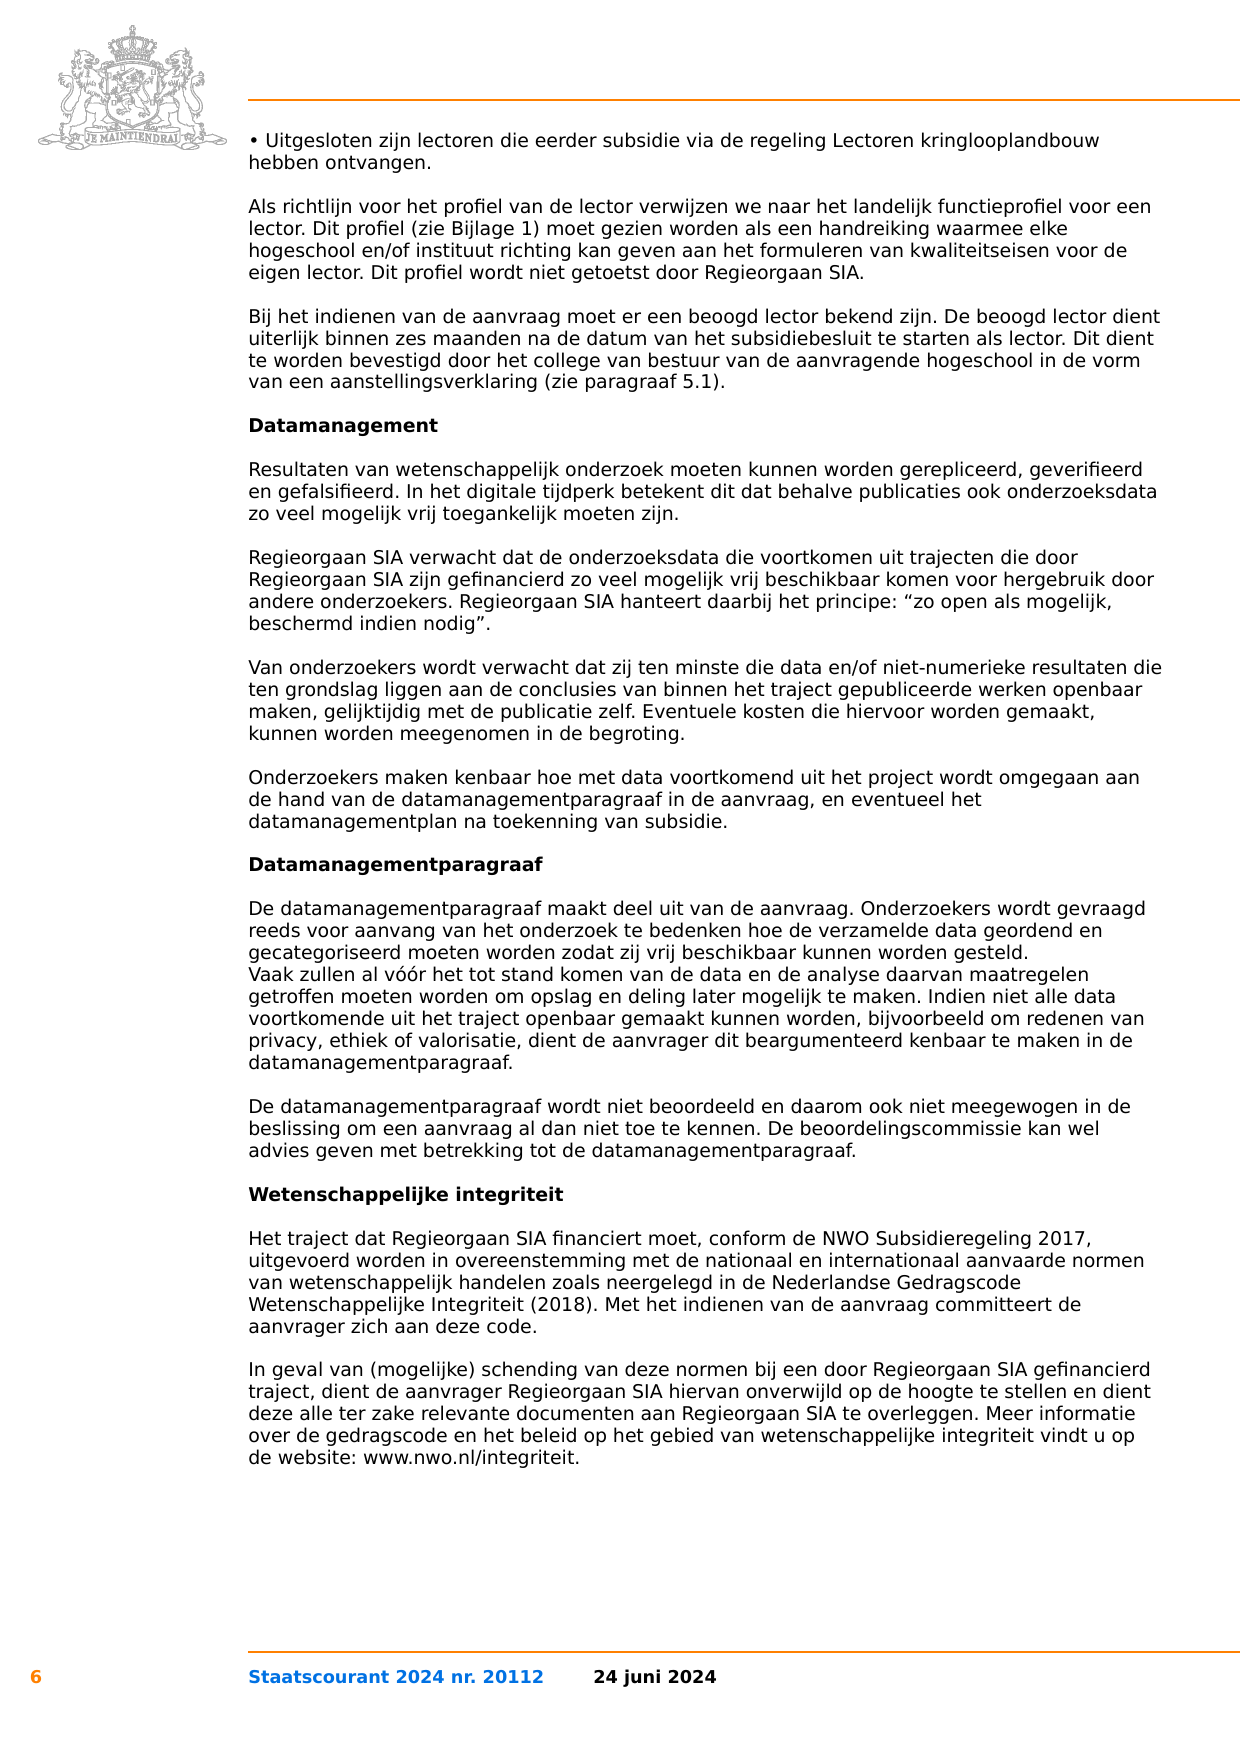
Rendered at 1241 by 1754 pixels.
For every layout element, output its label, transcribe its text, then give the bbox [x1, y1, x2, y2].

text Onderzoekers maken kenbaar hoe met data voortkomend uit het project wordt omgegaan aan de hand van de datamanagementparagraaf in de aanvraag, en eventueel het datamanagementplan na toekenning van subsidie. [248, 767, 1163, 832]
text De datamanagementparagraaf wordt niet beoordeeld en daarom ook niet meegewogen in de beslissing om een aanvraag al dan niet toe te kennen. De beoordelingscommissie kan wel advies geven met betrekking tot de datamanagementparagraaf. [248, 1096, 1163, 1162]
text Resultaten van wetenschappelijk onderzoek moeten kunnen worden gerepliceerd, geverifieerd en gefalsifieerd. In het digitale tijdperk betekent dit dat behalve publicaties ook onderzoeksdata zo veel mogelijk vrij toegankelijk moeten zijn. [248, 459, 1163, 525]
text Van onderzoekers wordt verwacht dat zij ten minste die data en/of niet-numerieke resultaten die ten grondslag liggen aan de conclusies van binnen het traject gepubliceerde werken openbaar maken, gelijktijdig met de publicatie zelf. Eventuele kosten die hiervoor worden gemaakt, kunnen worden meegenomen in de begroting. [248, 657, 1163, 745]
text De datamanagementparagraaf maakt deel uit van de aanvraag. Onderzoekers wordt gevraagd reeds voor aanvang van het onderzoek te bedenken hoe de verzamelde data geordend en gecategoriseerd moeten worden zodat zij vrij beschikbaar kunnen worden gesteld. [248, 898, 1163, 964]
subtitle Datamanagement [248, 415, 1163, 437]
text In geval van (mogelijke) schending van deze normen bij een door Regieorgaan SIA gefinancierd traject, dient de aanvrager Regieorgaan SIA hiervan onverwijld op de hoogte te stellen en dient deze alle ter zake relevante documenten aan Regieorgaan SIA te overleggen. Meer informatie over de gedragscode en het beleid op het gebied van wetenschappelijke integriteit vindt u op de website: www.nwo.nl/integriteit. [248, 1359, 1163, 1469]
subtitle Datamanagementparagraaf [248, 854, 1163, 876]
text Bij het indienen van de aanvraag moet er een beoogd lector bekend zijn. De beoogd lector dient uiterlijk binnen zes maanden na de datum van het subsidiebesluit te starten als lector. Dit dient te worden bevestigd door het college van bestuur van de aanvragende hogeschool in de vorm van een aanstellingsverklaring (zie paragraaf 5.1). [248, 306, 1163, 393]
text • Uitgesloten zijn lectoren die eerder subsidie via de regeling Lectoren kringlooplandbouw hebben ontvangen. [248, 130, 1163, 174]
subtitle Wetenschappelijke integriteit [248, 1184, 1163, 1206]
text Als richtlijn voor het profiel van de lector verwijzen we naar het landelijk functieprofiel voor een lector. Dit profiel (zie Bijlage 1) moet gezien worden als een handreiking waarmee elke hogeschool en/of instituut richting kan geven aan het formuleren van kwaliteitseisen voor de eigen lector. Dit profiel wordt niet getoetst door Regieorgaan SIA. [248, 196, 1163, 284]
picture [38, 25, 227, 150]
text Het traject dat Regieorgaan SIA financiert moet, conform de NWO Subsidieregeling 2017, uitgevoerd worden in overeenstemming met de nationaal en internationaal aanvaarde normen van wetenschappelijk handelen zoals neergelegd in de Nederlandse Gedragscode Wetenschappelijke Integriteit (2018). Met het indienen van de aanvraag committeert de aanvrager zich aan deze code. [248, 1228, 1163, 1337]
text Vaak zullen al vóór het tot stand komen van de data en de analyse daarvan maatregelen getroffen moeten worden om opslag en deling later mogelijk te maken. Indien niet alle data voortkomende uit het traject openbaar gemaakt kunnen worden, bijvoorbeeld om redenen van privacy, ethiek of valorisatie, dient de aanvrager dit beargumenteerd kenbaar te maken in de datamanagementparagraaf. [248, 964, 1163, 1074]
text Regieorgaan SIA verwacht dat de onderzoeksdata die voortkomen uit trajecten die door Regieorgaan SIA zijn gefinancierd zo veel mogelijk vrij beschikbaar komen voor hergebruik door andere onderzoekers. Regieorgaan SIA hanteert daarbij het principe: “zo open als mogelijk, beschermd indien nodig”. [248, 547, 1163, 635]
